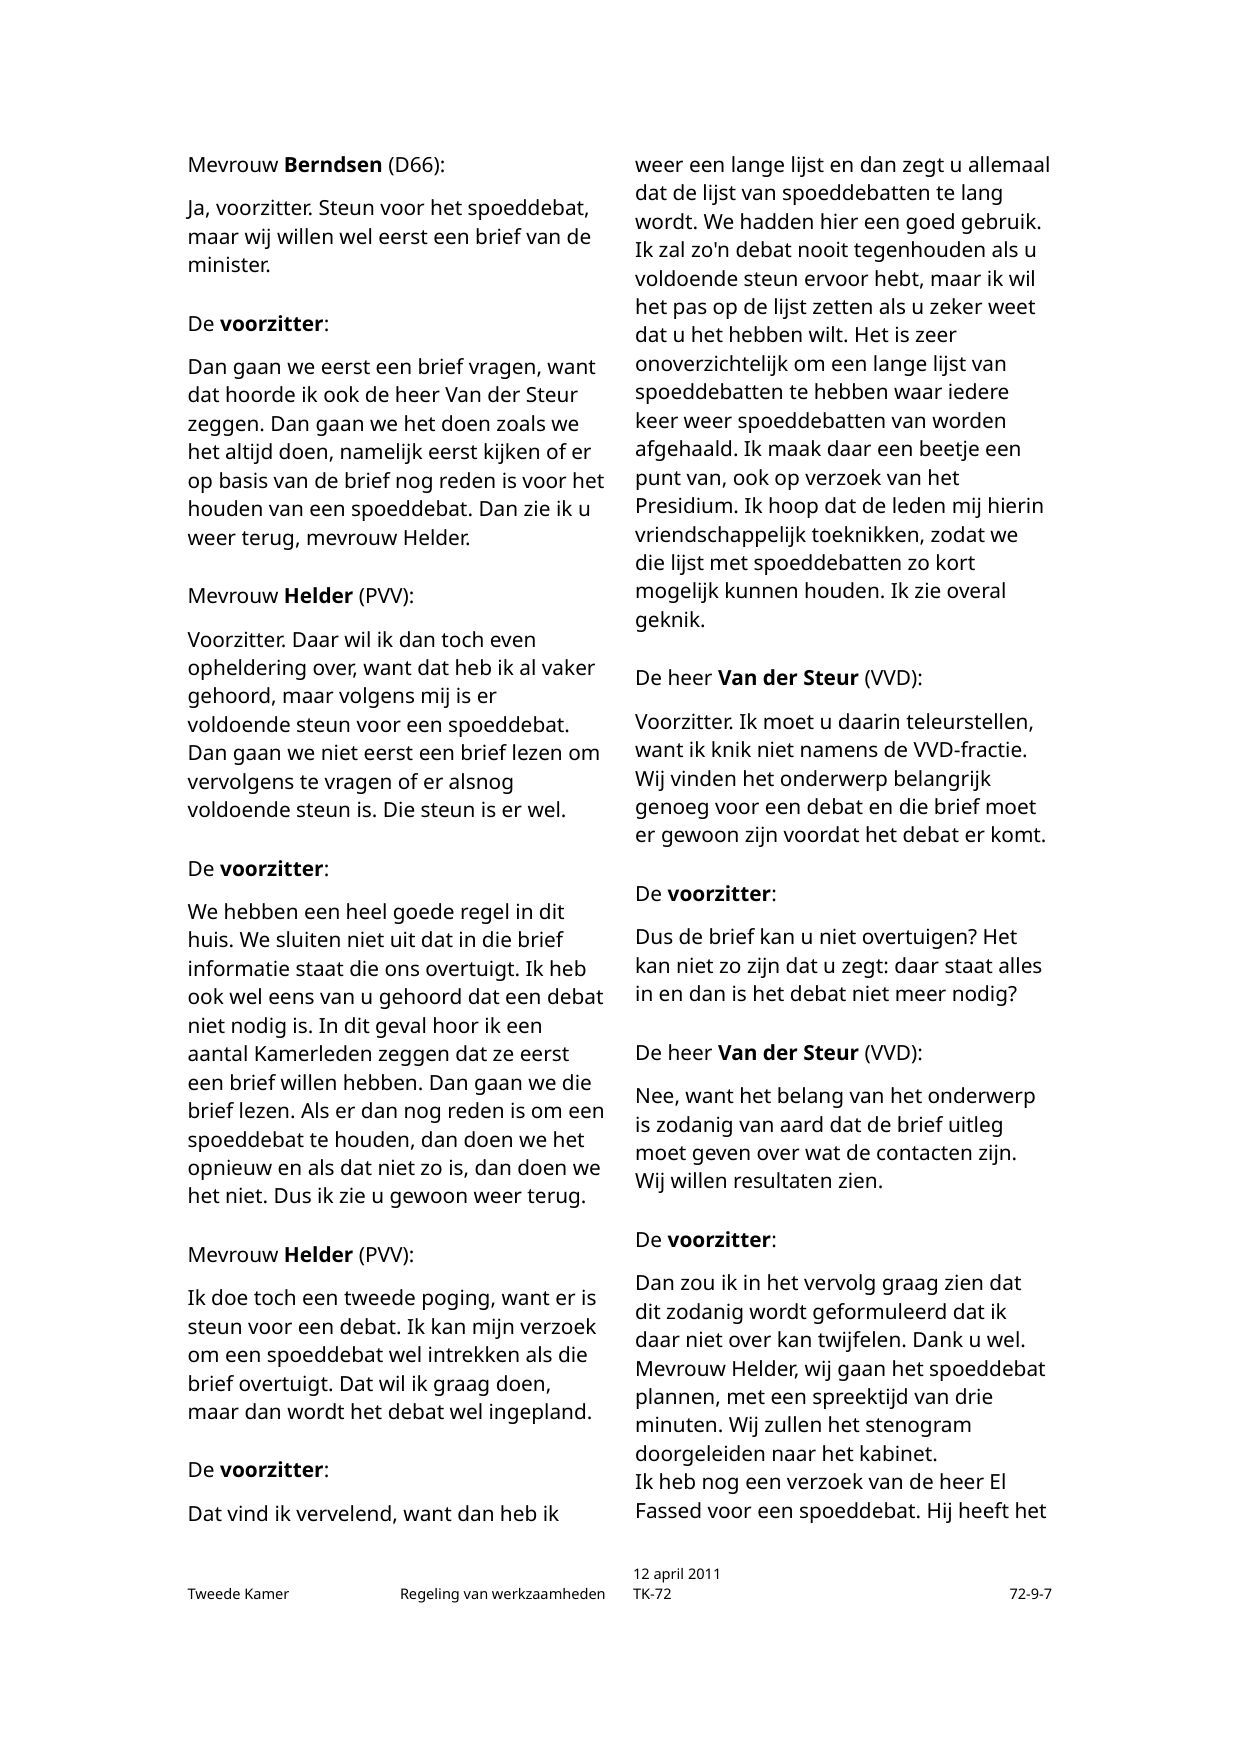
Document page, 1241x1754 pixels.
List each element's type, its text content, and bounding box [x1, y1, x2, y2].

text Nee, want het belang van het onderwerp is zodanig van aard dat de brief uitleg moet geven over wat de contacten zijn. Wij willen resultaten zien. [635, 1081, 1053, 1195]
text De voorzitter: [187, 1456, 605, 1484]
text weer een lange lijst en dan zegt u allemaal dat de lijst van spoeddebatten te lang wordt. We hadden hier een goed gebruik. Ik zal zo'n debat nooit tegenhouden als u voldoende steun ervoor hebt, maar ik wil het pas op de lijst zetten als u zeker weet dat u het hebben wilt. Het is zeer onoverzichtelijk om een lange lijst van spoeddebatten te hebben waar iedere keer weer spoeddebatten van worden afgehaald. Ik maak daar een beetje een punt van, ook op verzoek van het Presidium. Ik hoop dat de leden mij hierin vriendschappelijk toeknikken, zodat we die lijst met spoeddebatten zo kort mogelijk kunnen houden. Ik zie overal geknik. [635, 150, 1053, 633]
text De voorzitter: [635, 1225, 1053, 1253]
text De voorzitter: [635, 879, 1053, 907]
text We hebben een heel goede regel in dit huis. We sluiten niet uit dat in die brief informatie staat die ons overtuigt. Ik heb ook wel eens van u gehoord dat een debat niet nodig is. In dit geval hoor ik een aantal Kamerleden zeggen dat ze eerst een brief willen hebben. Dan gaan we die brief lezen. Als er dan nog reden is om een spoeddebat te houden, dan doen we het opnieuw en als dat niet zo is, dan doen we het niet. Dus ik zie u gewoon weer terug. [187, 897, 605, 1210]
text Ik heb nog een verzoek van de heer El Fassed voor een spoeddebat. Hij heeft het [635, 1467, 1053, 1524]
text Ik doe toch een tweede poging, want er is steun voor een debat. Ik kan mijn verzoek om een spoeddebat wel intrekken als die brief overtuigt. Dat wil ik graag doen, maar dan wordt het debat wel ingepland. [187, 1283, 605, 1426]
text Ja, voorzitter. Steun voor het spoeddebat, maar wij willen wel eerst een brief van de minister. [187, 193, 605, 279]
text De voorzitter: [187, 309, 605, 337]
text De heer Van der Steur (VVD): [635, 663, 1053, 692]
text Dus de brief kan u niet overtuigen? Het kan niet zo zijn dat u zegt: daar staat alles in en dan is het debat niet meer nodig? [635, 922, 1053, 1008]
text Dan gaan we eerst een brief vragen, want dat hoorde ik ook de heer Van der Steur zeggen. Dan gaan we het doen zoals we het altijd doen, namelijk eerst kijken of er op basis van de brief nog reden is voor het houden van een spoeddebat. Dan zie ik u weer terug, mevrouw Helder. [187, 352, 605, 551]
text Dan zou ik in het vervolg graag zien dat dit zodanig wordt geformuleerd dat ik daar niet over kan twijfelen. Dank u wel. [635, 1268, 1053, 1354]
text Mevrouw Helder (PVV): [187, 1240, 605, 1268]
text Voorzitter. Daar wil ik dan toch even opheldering over, want dat heb ik al vaker gehoord, maar volgens mij is er voldoende steun voor een spoeddebat. Dan gaan we niet eerst een brief lezen om vervolgens te vragen of er alsnog voldoende steun is. Die steun is er wel. [187, 625, 605, 824]
text Mevrouw Helder, wij gaan het spoeddebat plannen, met een spreektijd van drie minuten. Wij zullen het stenogram doorgeleiden naar het kabinet. [635, 1354, 1053, 1467]
text De voorzitter: [187, 854, 605, 882]
text Dat vind ik vervelend, want dan heb ik [187, 1499, 605, 1527]
text De heer Van der Steur (VVD): [635, 1038, 1053, 1066]
text Mevrouw Helder (PVV): [187, 581, 605, 610]
text Mevrouw Berndsen (D66): [187, 150, 605, 178]
text Voorzitter. Ik moet u daarin teleurstellen, want ik knik niet namens de VVD-fractie. Wij vinden het onderwerp belangrijk genoeg voor een debat en die brief moet er gewoon zijn voordat het debat er komt. [635, 707, 1053, 849]
